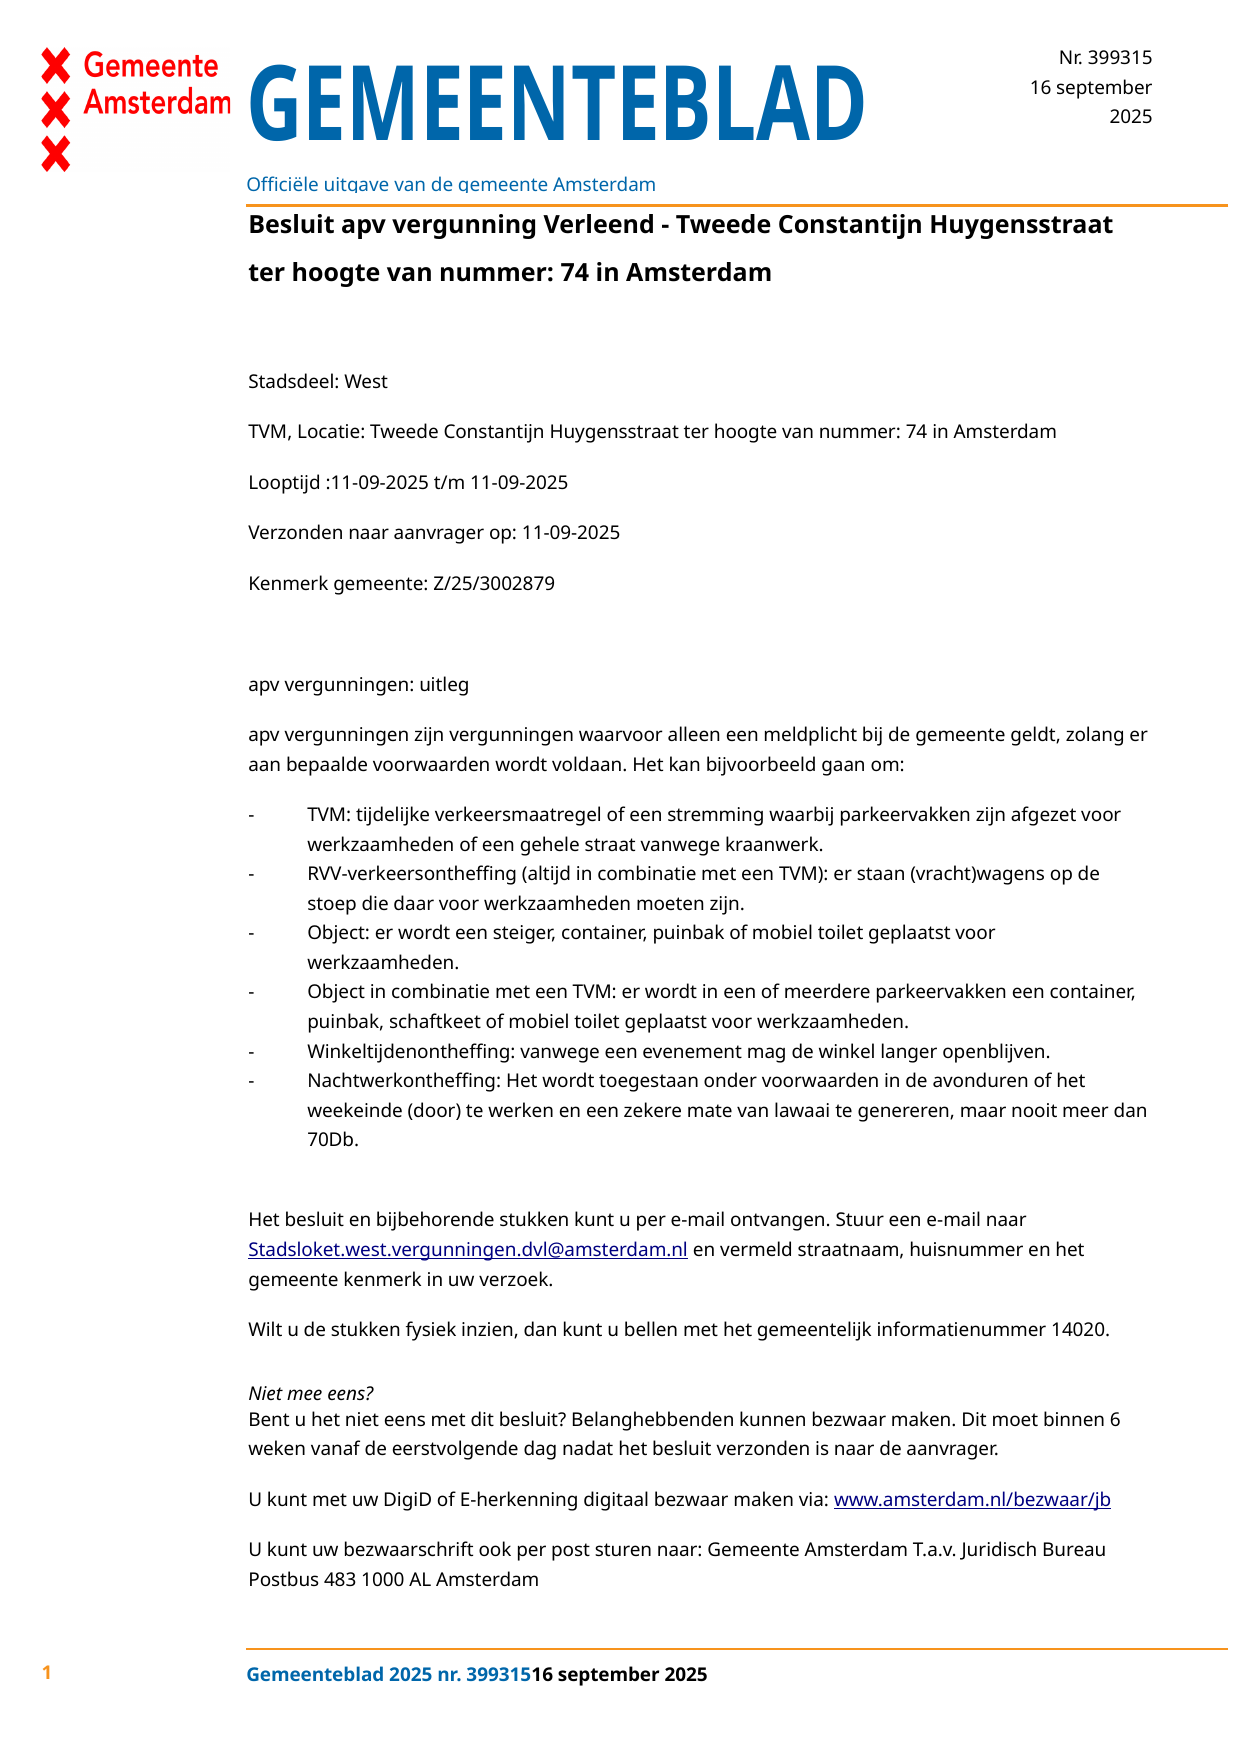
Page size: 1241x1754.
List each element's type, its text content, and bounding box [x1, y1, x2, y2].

text apv vergunningen: uitleg [248, 671, 1152, 697]
text apv vergunningen zijn vergunningen waarvoor alleen een meldplicht bij de gemeente geldt, zolang er aan bepaalde voorwaarden wordt voldaan. Het kan bijvoorbeeld gaan om: [248, 721, 1152, 777]
text TVM, Locatie: Tweede Constantijn Huygensstraat ter hoogte van nummer: 74 in Amsterdam [248, 419, 1152, 444]
text U kunt met uw DigiD of E-herkenning digitaal bezwaar maken via: www.amsterdam.nl/bezwaar/jb [248, 1486, 1152, 1512]
text Kenmerk gemeente: Z/25/3002879 [248, 570, 1152, 596]
list Nachtwerkontheffing: Het wordt toegestaan onder voorwaarden in de avonduren of het weekeinde (door) te werken en een zekere mate van lawaai te genereren, maar nooit meer dan 70Db. [248, 1067, 1152, 1152]
list Winkeltijdenontheffing: vanwege een evenement mag de winkel langer openblijven. [248, 1038, 1152, 1064]
list RVV-verkeersontheffing (altijd in combinatie met een TVM): er staan (vracht)wagens op de stoep die daar voor werkzaamheden moeten zijn. [248, 860, 1152, 916]
list Object: er wordt een steiger, container, puinbak of mobiel toilet geplaatst voor werkzaamheden. [248, 919, 1152, 975]
text Wilt u de stukken fysiek inzien, dan kunt u bellen met het gemeentelijk informatienummer 14020. [248, 1316, 1152, 1342]
text Niet mee eens? [248, 1380, 1152, 1406]
text Stadsdeel: West [248, 368, 1152, 394]
list TVM: tijdelijke verkeersmaatregel of een stremming waarbij parkeervakken zijn afgezet voor werkzaamheden of een gehele straat vanwege kraanwerk. [248, 801, 1152, 857]
text Besluit apv vergunning Verleend - Tweede Constantijn Huygensstraat ter hoogte van nummer: 74 in Amsterdam [248, 207, 1152, 288]
text Het besluit en bijbehorende stukken kunt u per e-mail ontvangen. Stuur een e-mail naar Stadsloket.west.vergunningen.dvl@amsterdam.nl en vermeld straatnaam, huisnummer en het gemeente kenmerk in uw verzoek. [248, 1207, 1152, 1292]
text U kunt uw bezwaarschrift ook per post sturen naar: Gemeente Amsterdam T.a.v. Juridisch Bureau Postbus 483 1000 AL Amsterdam [248, 1536, 1152, 1592]
picture [41, 47, 231, 172]
text Bent u het niet eens met dit besluit? Belanghebbenden kunnen bezwaar maken. Dit moet binnen 6 weken vanaf de eerstvolgende dag nadat het besluit verzonden is naar de aanvrager. [248, 1406, 1152, 1461]
list Object in combinatie met een TVM: er wordt in een of meerdere parkeervakken een container, puinbak, schaftkeet of mobiel toilet geplaatst voor werkzaamheden. [248, 979, 1152, 1034]
text Looptijd :11-09-2025 t/m 11-09-2025 [248, 469, 1152, 495]
text Verzonden naar aanvrager op: 11-09-2025 [248, 519, 1152, 545]
